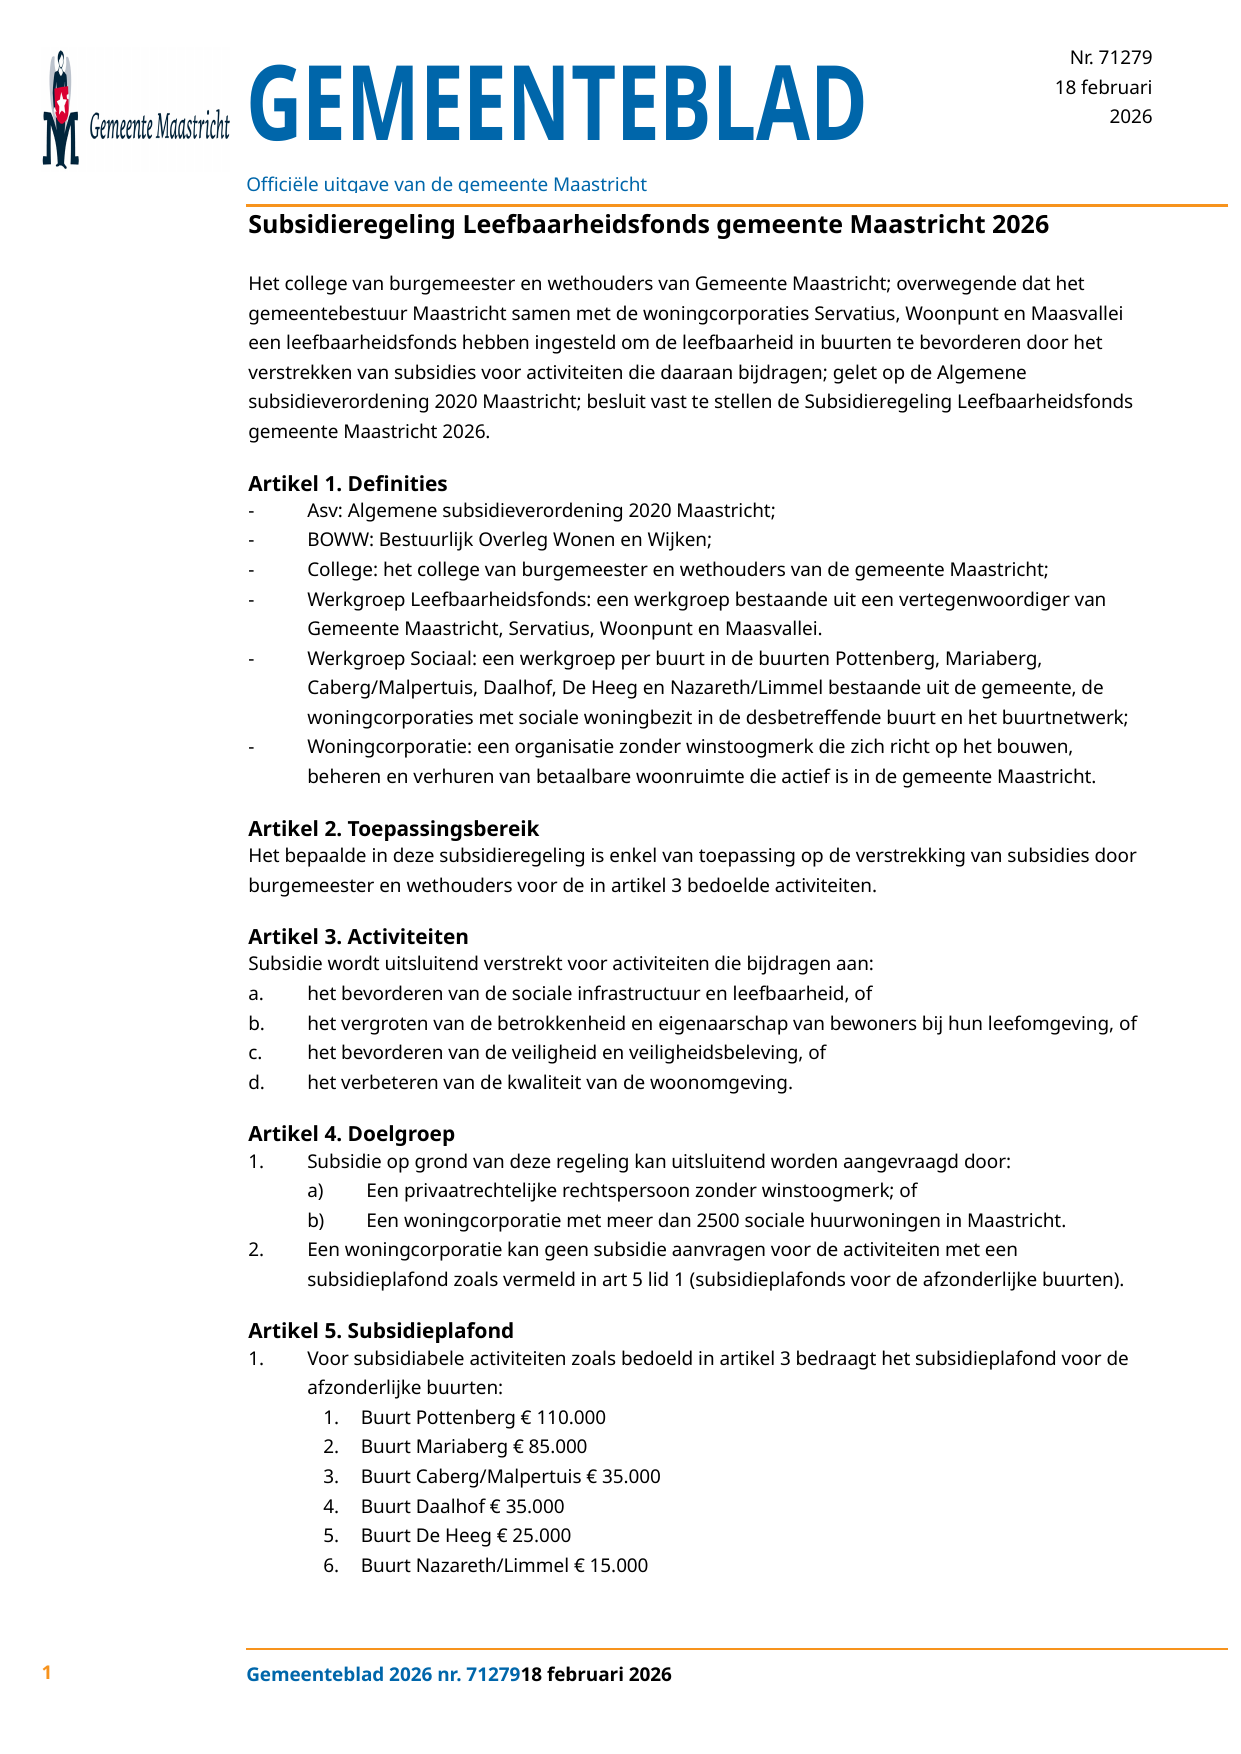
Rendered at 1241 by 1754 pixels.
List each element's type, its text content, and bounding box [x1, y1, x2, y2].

list Subsidie op grond van deze regeling kan uitsluitend worden aangevraagd door: [248, 1148, 1152, 1173]
list het vergroten van de betrokkenheid en eigenaarschap van bewoners bij hun leefomgeving, of [248, 1010, 1152, 1036]
text Het bepaalde in deze subsidieregeling is enkel van toepassing op de verstrekking van subsidies door burgemeester en wethouders voor de in artikel 3 bedoelde activiteiten. [248, 842, 1152, 897]
list Een woningcorporatie met meer dan 2500 sociale huurwoningen in Maastricht. [307, 1207, 1152, 1233]
list Buurt Pottenberg € 110.000 [323, 1404, 1152, 1430]
list Buurt Mariaberg € 85.000 [323, 1434, 1152, 1459]
picture [41, 47, 231, 172]
list Werkgroep Leefbaarheidsfonds: een werkgroep bestaande uit een vertegenwoordiger van Gemeente Maastricht, Servatius, Woonpunt en Maasvallei. [248, 586, 1152, 641]
list Asv: Algemene subsidieverordening 2020 Maastricht; [248, 497, 1152, 523]
list het verbeteren van de kwaliteit van de woonomgeving. [248, 1069, 1152, 1095]
list Voor subsidiabele activiteiten zoals bedoeld in artikel 3 bedraagt het subsidieplafond voor de afzonderlijke buurten: [248, 1345, 1152, 1400]
text Artikel 4. Doelgroep [248, 1119, 1152, 1148]
text Subsidieregeling Leefbaarheidsfonds gemeente Maastricht 2026 [248, 207, 1152, 241]
list Een privaatrechtelijke rechtspersoon zonder winstoogmerk; of [307, 1177, 1152, 1203]
text Artikel 3. Activiteiten [248, 922, 1152, 951]
text Artikel 1. Definities [248, 469, 1152, 497]
list BOWW: Bestuurlijk Overleg Wonen en Wijken; [248, 527, 1152, 552]
text Artikel 2. Toepassingsbereik [248, 814, 1152, 842]
list Buurt Daalhof € 35.000 [323, 1493, 1152, 1519]
list College: het college van burgemeester en wethouders van de gemeente Maastricht; [248, 556, 1152, 582]
list Buurt Caberg/Malpertuis € 35.000 [323, 1463, 1152, 1489]
list het bevorderen van de veiligheid en veiligheidsbeleving, of [248, 1039, 1152, 1065]
list Werkgroep Sociaal: een werkgroep per buurt in de buurten Pottenberg, Mariaberg, Caberg/Malpertuis, Daalhof, De Heeg en Nazareth/Limmel bestaande uit de gemeente, de woningcorporaties met sociale woningbezit in de desbetreffende buurt en het buurtnetwerk; [248, 645, 1152, 730]
list Een woningcorporatie kan geen subsidie aanvragen voor de activiteiten met een subsidieplafond zoals vermeld in art 5 lid 1 (subsidieplafonds voor de afzonderlijke buurten). [248, 1237, 1152, 1292]
text Artikel 5. Subsidieplafond [248, 1317, 1152, 1345]
text Subsidie wordt uitsluitend verstrekt voor activiteiten die bijdragen aan: [248, 951, 1152, 976]
list Woningcorporatie: een organisatie zonder winstoogmerk die zich richt op het bouwen, beheren en verhuren van betaalbare woonruimte die actief is in de gemeente Maastricht. [248, 734, 1152, 789]
list Buurt Nazareth/Limmel € 15.000 [323, 1552, 1152, 1578]
list Buurt De Heeg € 25.000 [323, 1522, 1152, 1548]
text Het college van burgemeester en wethouders van Gemeente Maastricht; overwegende dat het gemeentebestuur Maastricht samen met de woningcorporaties Servatius, Woonpunt en Maasvallei een leefbaarheidsfonds hebben ingesteld om de leefbaarheid in buurten te bevorderen door het verstrekken van subsidies voor activiteiten die daaraan bijdragen; gelet op de Algemene subsidieverordening 2020 Maastricht; besluit vast te stellen de Subsidieregeling Leefbaarheidsfonds gemeente Maastricht 2026. [248, 270, 1152, 444]
list het bevorderen van de sociale infrastructuur en leefbaarheid, of [248, 980, 1152, 1006]
